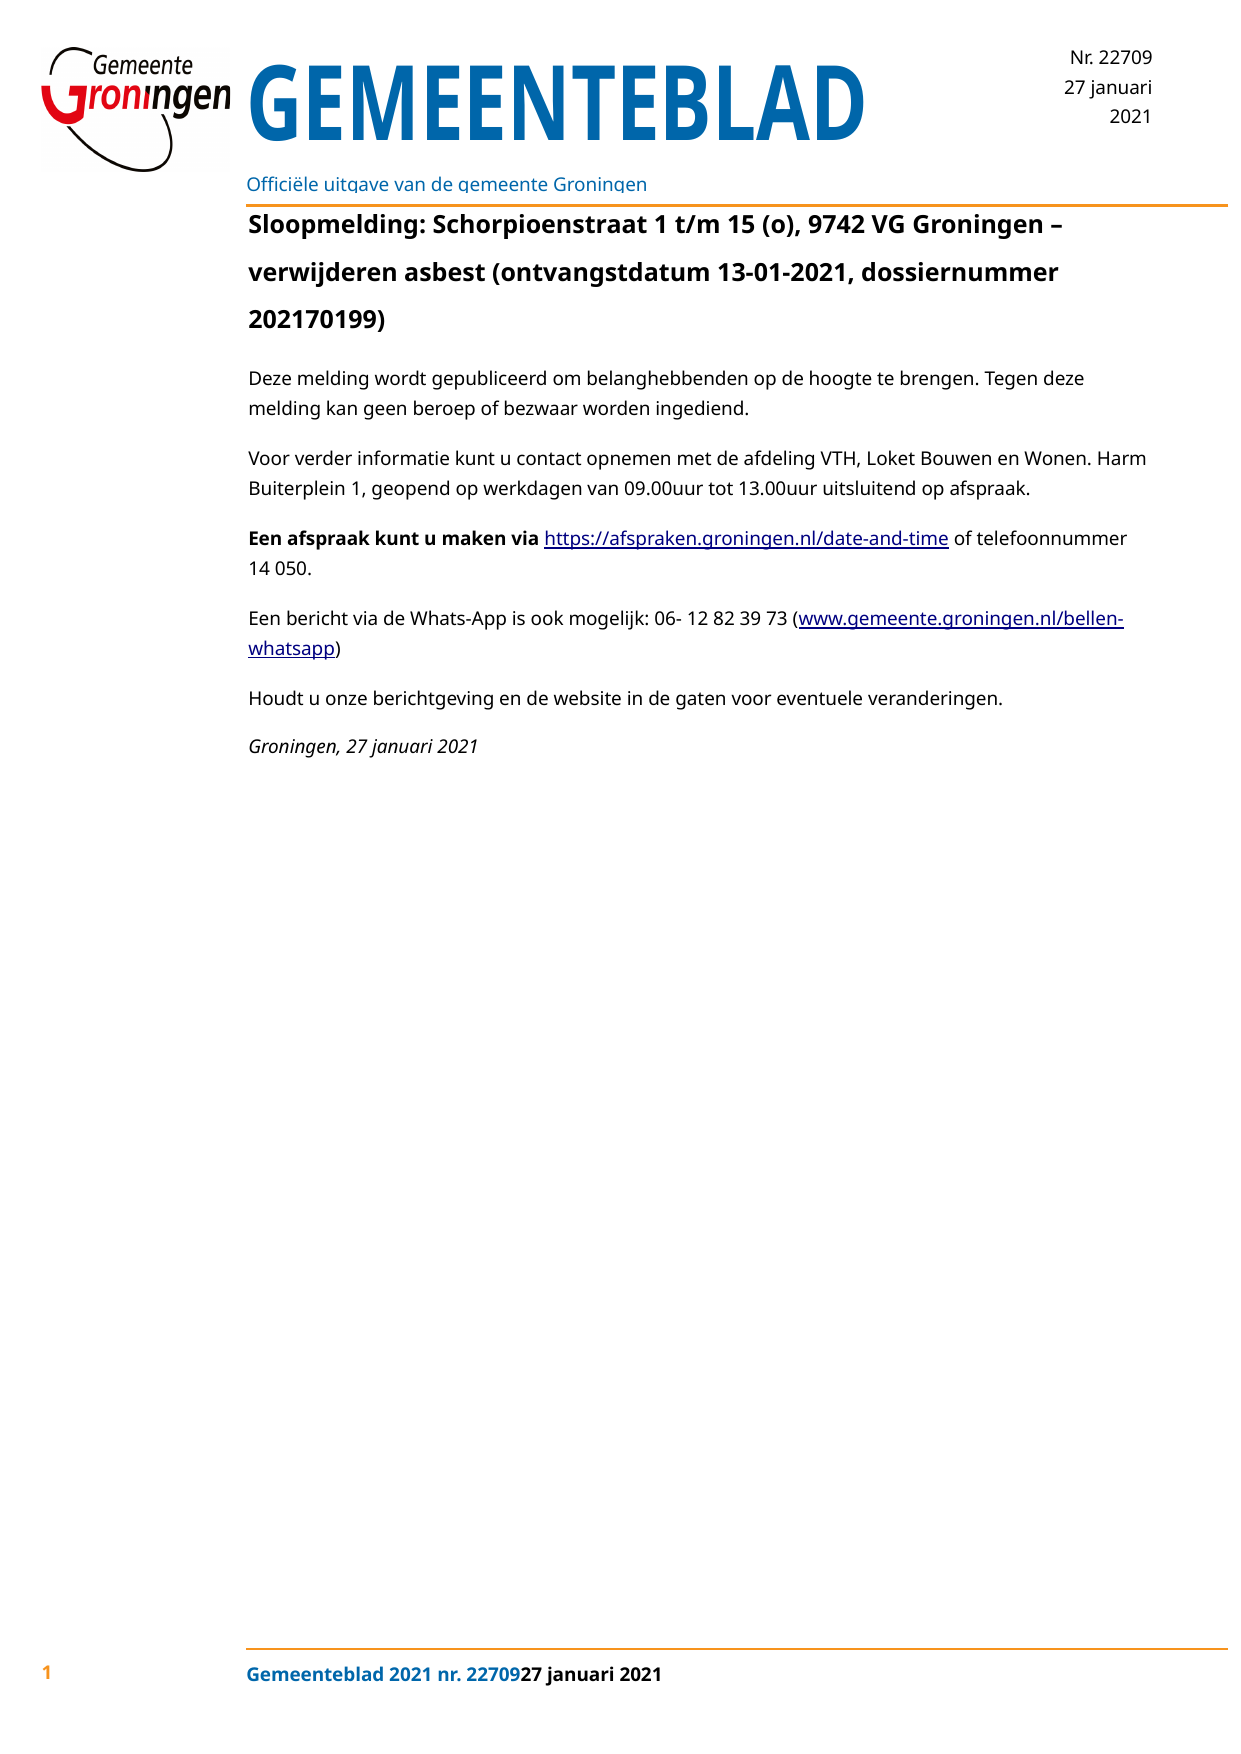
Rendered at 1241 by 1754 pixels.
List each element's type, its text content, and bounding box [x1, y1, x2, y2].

text Groningen, 27 januari 2021 [248, 733, 1152, 759]
text Een bericht via de Whats-App is ook mogelijk: 06- 12 82 39 73 (www.gemeente.groningen.nl/bellen-whatsapp) [248, 606, 1152, 661]
text Voor verder informatie kunt u contact opnemen met de afdeling VTH, Loket Bouwen en Wonen. Harm Buiterplein 1, geopend op werkdagen van 09.00uur tot 13.00uur uitsluitend op afspraak. [248, 446, 1152, 501]
text Een afspraak kunt u maken via https://afspraken.groningen.nl/date-and-time of telefoonnummer 14 050. [248, 526, 1152, 581]
picture [41, 47, 231, 172]
text Deze melding wordt gepubliceerd om belanghebbenden op de hoogte te brengen. Tegen deze melding kan geen beroep of bezwaar worden ingediend. [248, 366, 1152, 421]
text Sloopmelding: Schorpioenstraat 1 t/m 15 (o), 9742 VG Groningen – verwijderen asbest (ontvangstdatum 13-01-2021, dossiernummer 202170199) [248, 207, 1152, 336]
text Houdt u onze berichtgeving en de website in de gaten voor eventuele veranderingen. [248, 686, 1152, 711]
